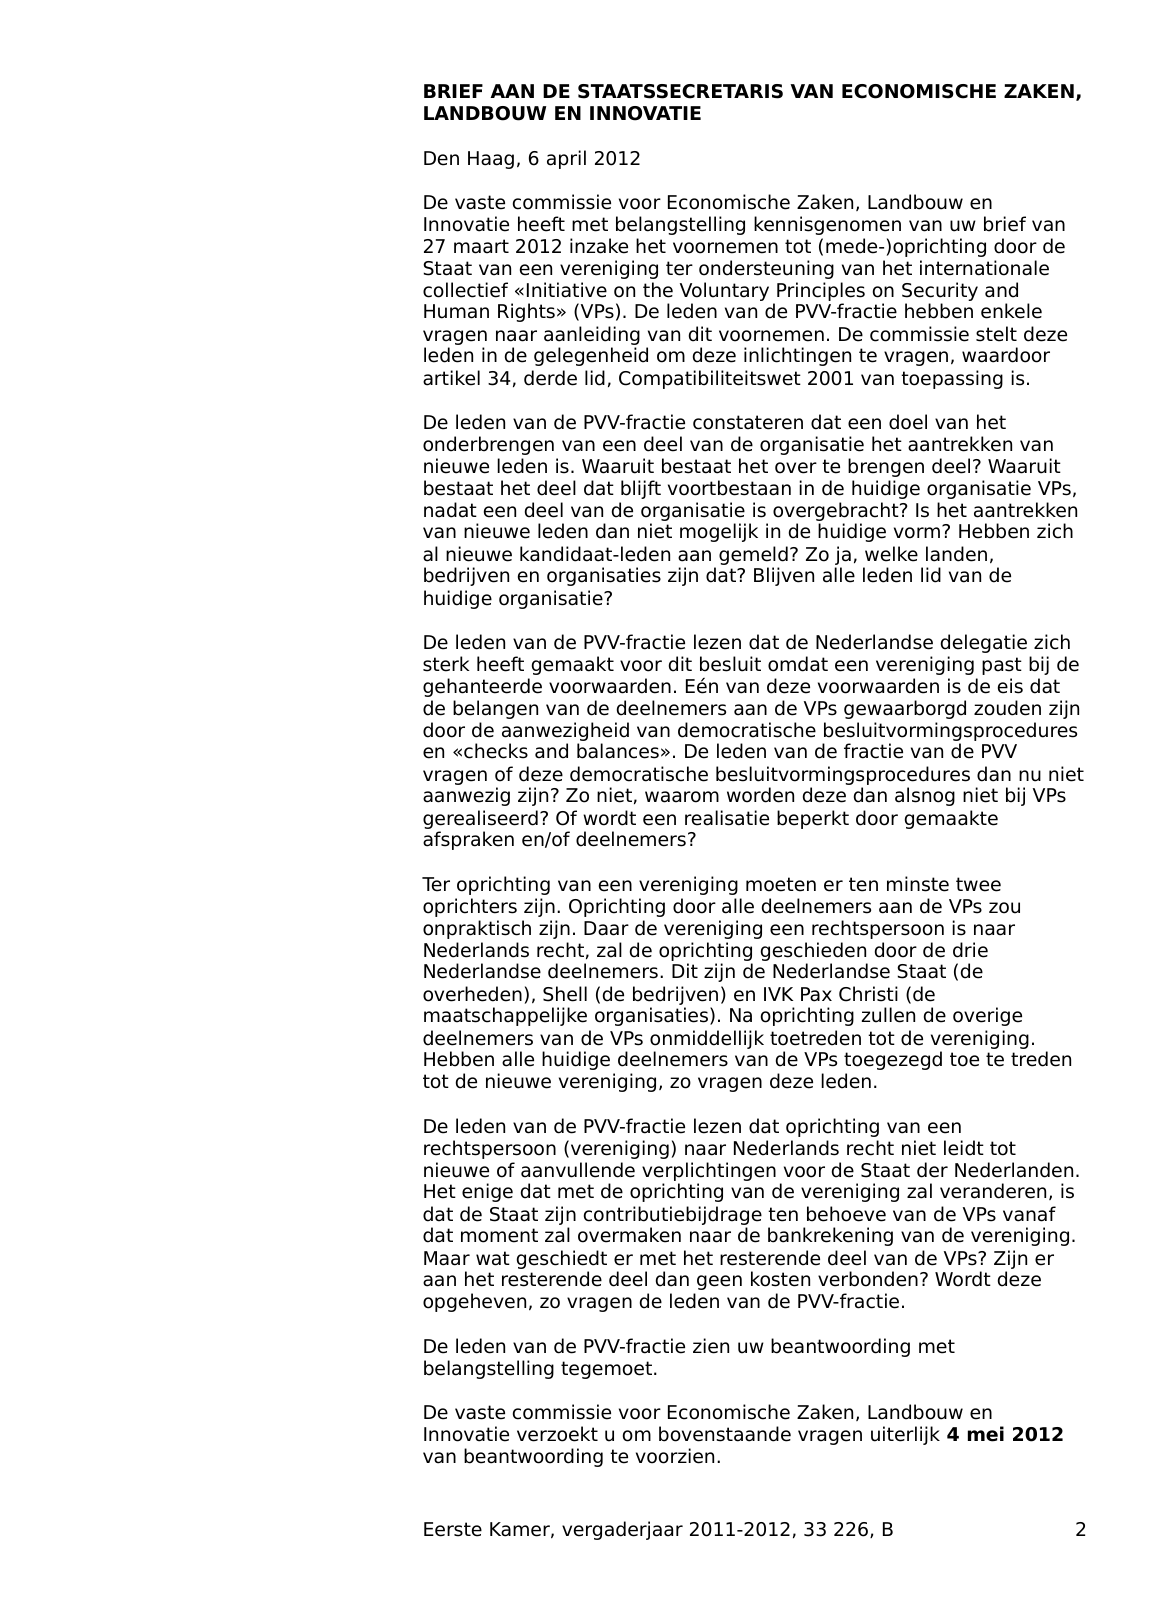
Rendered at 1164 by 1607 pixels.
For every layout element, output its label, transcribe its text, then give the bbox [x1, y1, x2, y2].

text De vaste commissie voor Economische Zaken, Landbouw en Innovatie heeft met belangstelling kennisgenomen van uw brief van 27 maart 2012 inzake het voornemen tot (mede-)oprichting door de Staat van een vereniging ter ondersteuning van het internationale collectief «Initiative on the Voluntary Principles on Security and Human Rights» (VPs). De leden van de PVV-fractie hebben enkele vragen naar aanleiding van dit voornemen. De commissie stelt deze leden in de gelegenheid om deze inlichtingen te vragen, waardoor artikel 34, derde lid, Compatibiliteitswet 2001 van toepassing is. [422, 192, 1087, 389]
text De leden van de PVV-fractie constateren dat een doel van het onderbrengen van een deel van de organisatie het aantrekken van nieuwe leden is. Waaruit bestaat het over te brengen deel? Waaruit bestaat het deel dat blijft voortbestaan in de huidige organisatie VPs, nadat een deel van de organisatie is overgebracht? Is het aantrekken van nieuwe leden dan niet mogelijk in de huidige vorm? Hebben zich al nieuwe kandidaat-leden aan gemeld? Zo ja, welke landen, bedrijven en organisaties zijn dat? Blijven alle leden lid van de huidige organisatie? [422, 412, 1087, 609]
text De vaste commissie voor Economische Zaken, Landbouw en Innovatie verzoekt u om bovenstaande vragen uiterlijk 4 mei 2012 van beantwoording te voorzien. [422, 1402, 1087, 1468]
text Ter oprichting van een vereniging moeten er ten minste twee oprichters zijn. Oprichting door alle deelnemers aan de VPs zou onpraktisch zijn. Daar de vereniging een rechtspersoon is naar Nederlands recht, zal de oprichting geschieden door de drie Nederlandse deelnemers. Dit zijn de Nederlandse Staat (de overheden), Shell (de bedrijven) en IVK Pax Christi (de maatschappelijke organisaties). Na oprichting zullen de overige deelnemers van de VPs onmiddellijk toetreden tot de vereniging. Hebben alle huidige deelnemers van de VPs toegezegd toe te treden tot de nieuwe vereniging, zo vragen deze leden. [422, 873, 1087, 1093]
text De leden van de PVV-fractie zien uw beantwoording met belangstelling tegemoet. [422, 1336, 1087, 1379]
text De leden van de PVV-fractie lezen dat de Nederlandse delegatie zich sterk heeft gemaakt voor dit besluit omdat een vereniging past bij de gehanteerde voorwaarden. Eén van deze voorwaarden is de eis dat de belangen van de deelnemers aan de VPs gewaarborgd zouden zijn door de aanwezigheid van democratische besluitvormingsprocedures en «checks and balances». De leden van de fractie van de PVV vragen of deze democratische besluitvormingsprocedures dan nu niet aanwezig zijn? Zo niet, waarom worden deze dan alsnog niet bij VPs gerealiseerd? Of wordt een realisatie beperkt door gemaakte afspraken en/of deelnemers? [422, 632, 1087, 851]
subtitle BRIEF AAN DE STAATSSECRETARIS VAN ECONOMISCHE ZAKEN, LANDBOUW EN INNOVATIE [422, 81, 1087, 125]
text De leden van de PVV-fractie lezen dat oprichting van een rechtspersoon (vereniging) naar Nederlands recht niet leidt tot nieuwe of aanvullende verplichtingen voor de Staat der Nederlanden. Het enige dat met de oprichting van de vereniging zal veranderen, is dat de Staat zijn contributiebijdrage ten behoeve van de VPs vanaf dat moment zal overmaken naar de bankrekening van de vereniging. Maar wat geschiedt er met het resterende deel van de VPs? Zijn er aan het resterende deel dan geen kosten verbonden? Wordt deze opgeheven, zo vragen de leden van de PVV-fractie. [422, 1116, 1087, 1313]
text Den Haag, 6 april 2012 [422, 147, 1087, 169]
